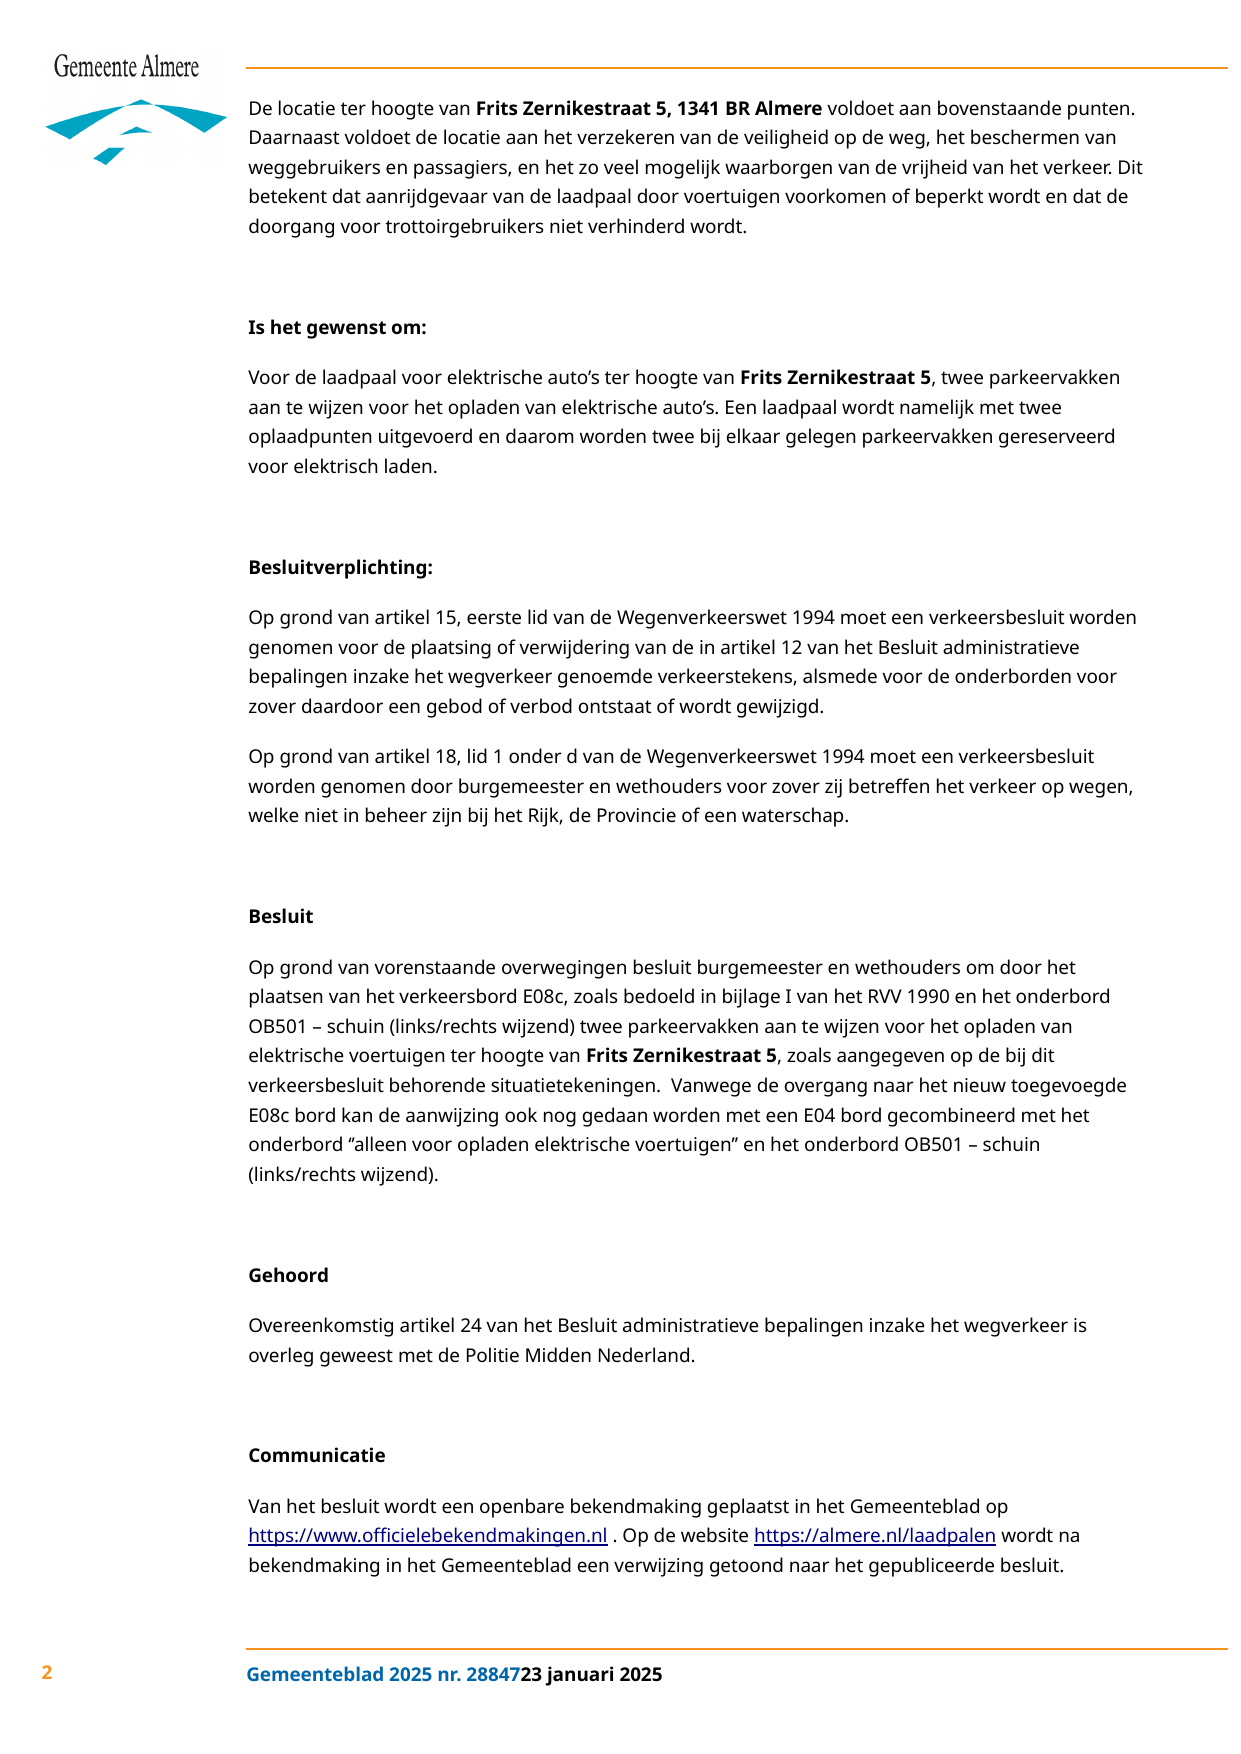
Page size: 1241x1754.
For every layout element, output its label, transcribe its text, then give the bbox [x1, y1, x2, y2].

text Besluitverplichting: [248, 554, 1152, 580]
text Overeenkomstig artikel 24 van het Besluit administratieve bepalingen inzake het wegverkeer is overleg geweest met de Politie Midden Nederland. [248, 1312, 1152, 1368]
text Op grond van artikel 15, eerste lid van de Wegenverkeerswet 1994 moet een verkeersbesluit worden genomen voor de plaatsing of verwijdering van de in artikel 12 van het Besluit administratieve bepalingen inzake het wegverkeer genoemde verkeerstekens, alsmede voor de onderborden voor zover daardoor een gebod of verbod ontstaat of wordt gewijzigd. [248, 604, 1152, 719]
text Op grond van vorenstaande overwegingen besluit burgemeester en wethouders om door het plaatsen van het verkeersbord E08c, zoals bedoeld in bijlage I van het RVV 1990 en het onderbord OB501 – schuin (links/rechts wijzend) twee parkeervakken aan te wijzen voor het opladen van elektrische voertuigen ter hoogte van Frits Zernikestraat 5, zoals aangegeven op de bij dit verkeersbesluit behorende situatietekeningen. Vanwege de overgang naar het nieuw toegevoegde E08c bord kan de aanwijzing ook nog gedaan worden met een E04 bord gecombineerd met het onderbord ‘’alleen voor opladen elektrische voertuigen’’ en het onderbord OB501 – schuin (links/rechts wijzend). [248, 954, 1152, 1187]
text Van het besluit wordt een openbare bekendmaking geplaatst in het Gemeenteblad op https://www.officielebekendmakingen.nl . Op de website https://almere.nl/laadpalen wordt na bekendmaking in het Gemeenteblad een verwijzing getoond naar het gepubliceerde besluit. [248, 1493, 1152, 1578]
text Communicatie [248, 1443, 1152, 1468]
text Is het gewenst om: [248, 314, 1152, 340]
text Gehoord [248, 1262, 1152, 1288]
text Op grond van artikel 18, lid 1 onder d van de Wegenverkeerswet 1994 moet een verkeersbesluit worden genomen door burgemeester en wethouders voor zover zij betreffen het verkeer op wegen, welke niet in beheer zijn bij het Rijk, de Provincie of een waterschap. [248, 743, 1152, 828]
text Voor de laadpaal voor elektrische auto’s ter hoogte van Frits Zernikestraat 5, twee parkeervakken aan te wijzen voor het opladen van elektrische auto’s. Een laadpaal wordt namelijk met twee oplaadpunten uitgevoerd en daarom worden twee bij elkaar gelegen parkeervakken gereserveerd voor elektrisch laden. [248, 364, 1152, 479]
picture [41, 47, 231, 172]
text Besluit [248, 903, 1152, 929]
text De locatie ter hoogte van Frits Zernikestraat 5, 1341 BR Almere voldoet aan bovenstaande punten. Daarnaast voldoet de locatie aan het verzekeren van de veiligheid op de weg, het beschermen van weggebruikers en passagiers, en het zo veel mogelijk waarborgen van de vrijheid van het verkeer. Dit betekent dat aanrijdgevaar van de laadpaal door voertuigen voorkomen of beperkt wordt en dat de doorgang voor trottoirgebruikers niet verhinderd wordt. [248, 95, 1152, 239]
